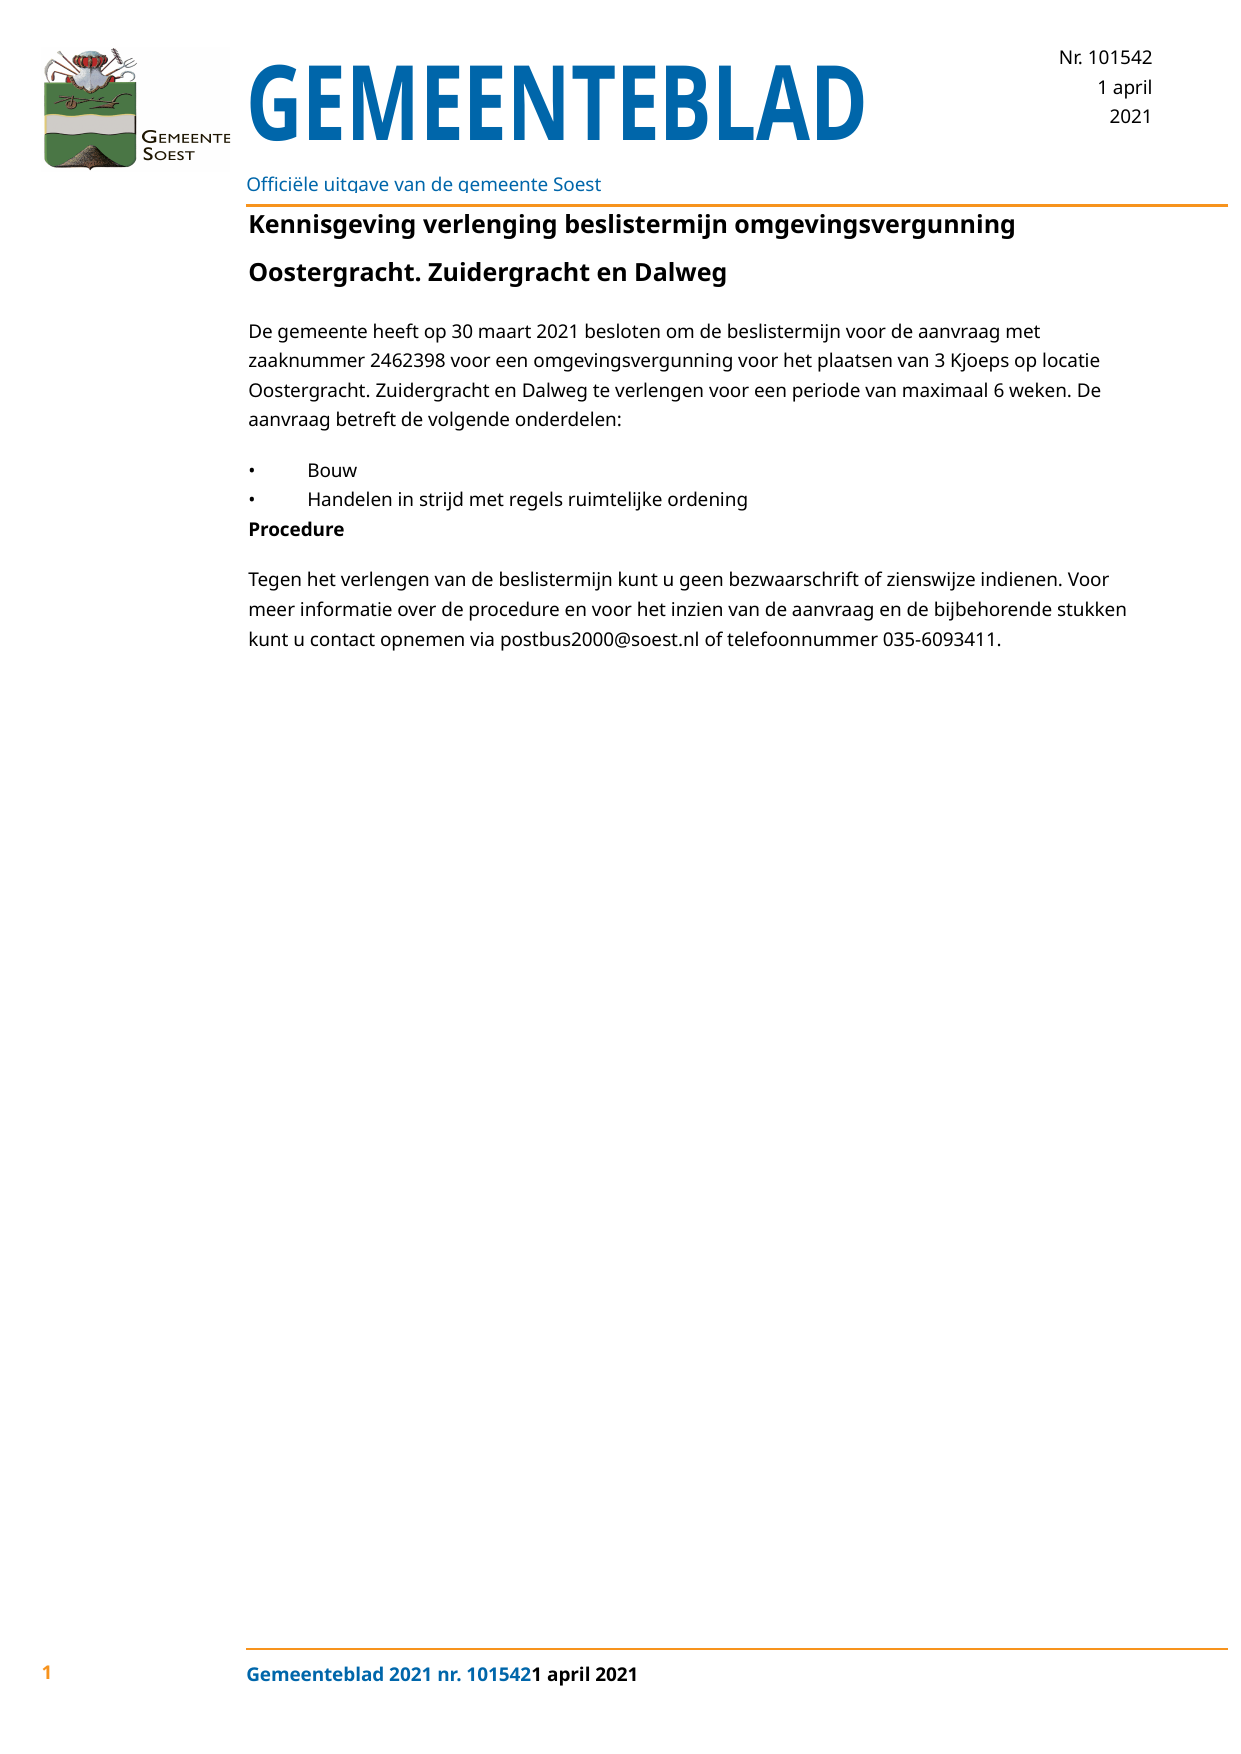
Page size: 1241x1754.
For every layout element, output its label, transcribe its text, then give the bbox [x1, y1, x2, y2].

text Tegen het verlengen van de beslistermijn kunt u geen bezwaarschrift of zienswijze indienen. Voor meer informatie over de procedure en voor het inzien van de aanvraag en de bijbehorende stukken kunt u contact opnemen via postbus2000@soest.nl of telefoonnummer 035-6093411. [248, 567, 1152, 652]
text Procedure [248, 516, 1152, 542]
text Kennisgeving verlenging beslistermijn omgevingsvergunning Oostergracht. Zuidergracht en Dalweg [248, 207, 1152, 288]
text De gemeente heeft op 30 maart 2021 besloten om de beslistermijn voor de aanvraag met zaaknummer 2462398 voor een omgevingsvergunning voor het plaatsen van 3 Kjoeps op locatie Oostergracht. Zuidergracht en Dalweg te verlengen voor een periode van maximaal 6 weken. De aanvraag betreft de volgende onderdelen: [248, 318, 1152, 432]
list Bouw [248, 457, 1152, 483]
picture [41, 47, 231, 172]
list Handelen in strijd met regels ruimtelijke ordening [248, 487, 1152, 512]
